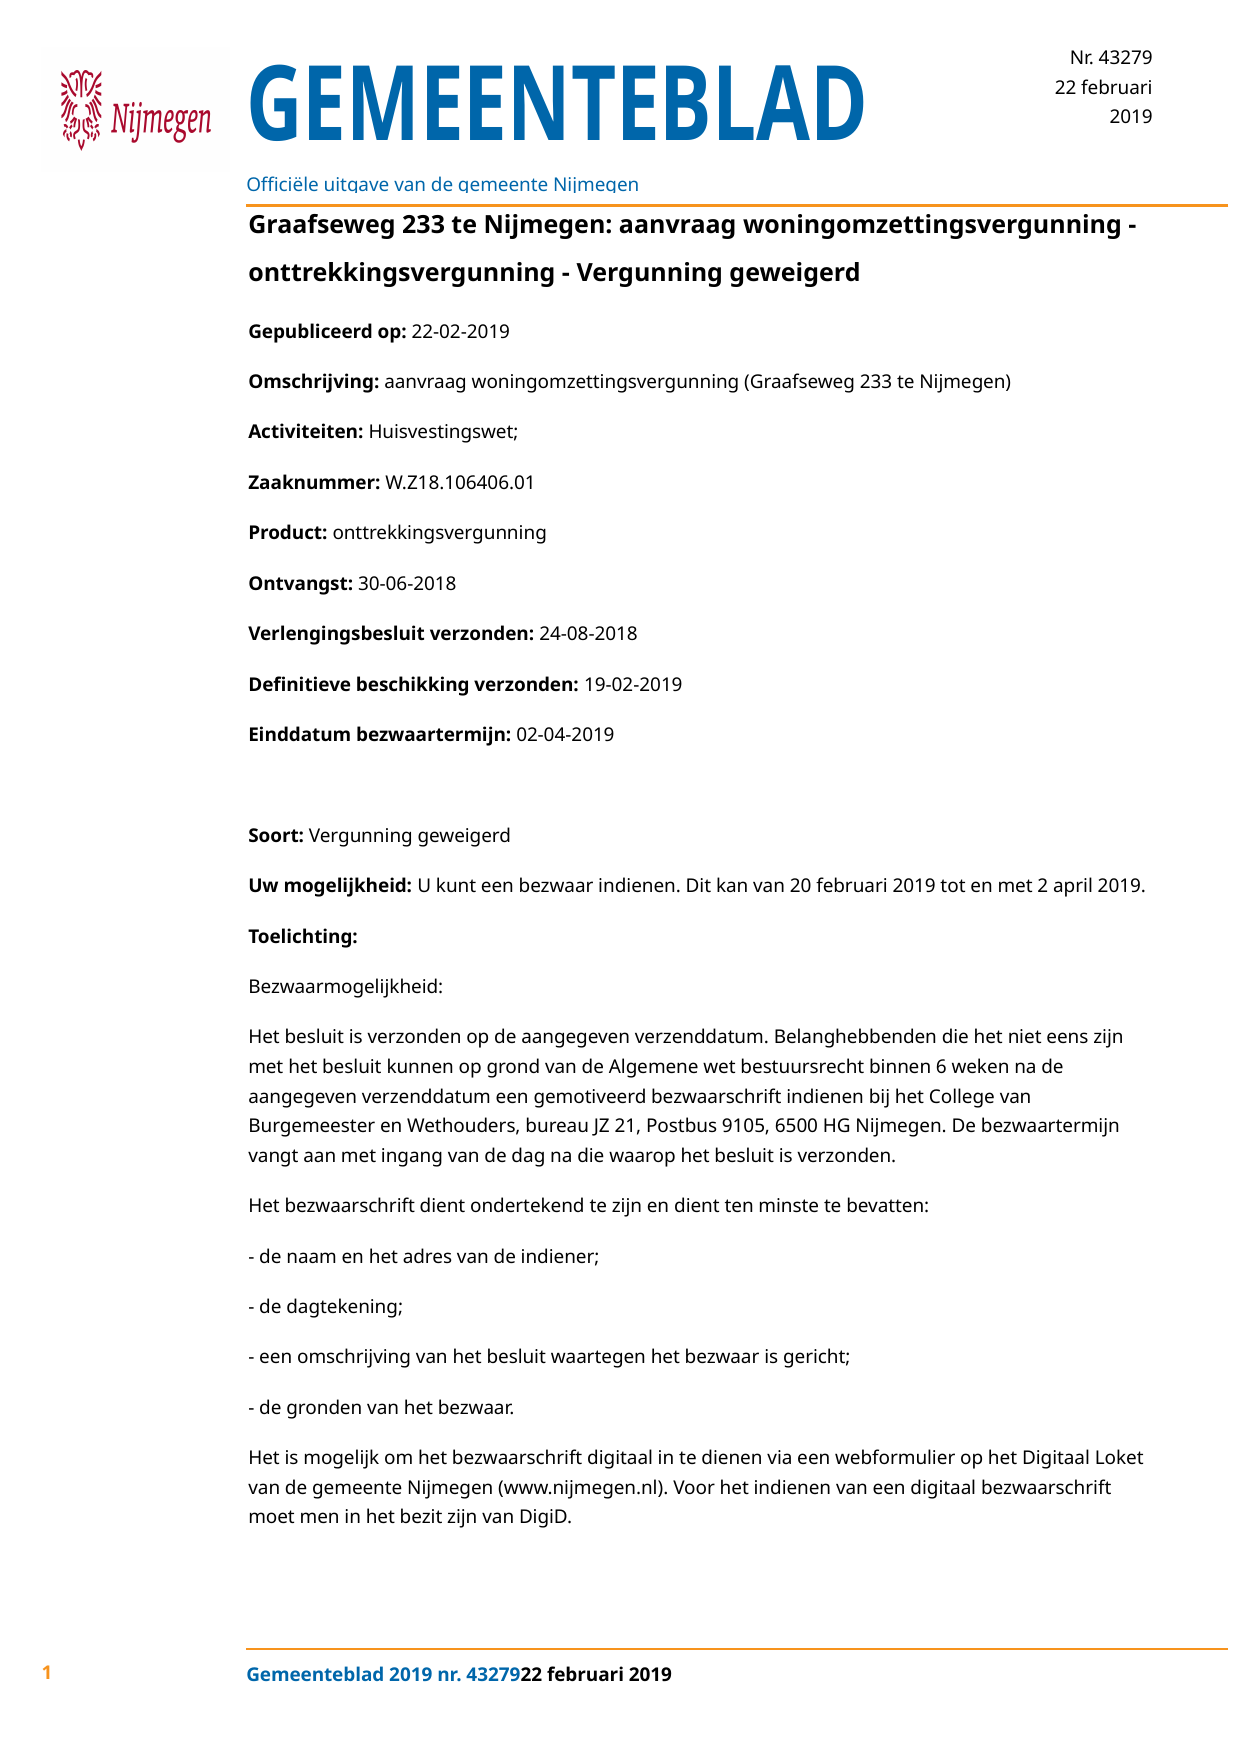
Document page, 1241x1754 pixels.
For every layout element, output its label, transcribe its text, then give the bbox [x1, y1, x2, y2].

text Ontvangst: 30-06-2018 [248, 570, 1152, 596]
text Verlengingsbesluit verzonden: 24-08-2018 [248, 620, 1152, 646]
text Zaaknummer: W.Z18.106406.01 [248, 469, 1152, 495]
text Product: onttrekkingsvergunning [248, 519, 1152, 545]
text Uw mogelijkheid: U kunt een bezwaar indienen. Dit kan van 20 februari 2019 tot en met 2 april 2019. [248, 872, 1152, 898]
text Het is mogelijk om het bezwaarschrift digitaal in te dienen via een webformulier op het Digitaal Loket van de gemeente Nijmegen (www.nijmegen.nl). Voor het indienen van een digitaal bezwaarschrift moet men in het bezit zijn van DigiD. [248, 1444, 1152, 1529]
text - de gronden van het bezwaar. [248, 1394, 1152, 1420]
text Activiteiten: Huisvestingswet; [248, 419, 1152, 444]
text Omschrijving: aanvraag woningomzettingsvergunning (Graafseweg 233 te Nijmegen) [248, 368, 1152, 394]
text - de dagtekening; [248, 1293, 1152, 1319]
text Definitieve beschikking verzonden: 19-02-2019 [248, 671, 1152, 697]
text Soort: Vergunning geweigerd [248, 822, 1152, 848]
text Toelichting: [248, 923, 1152, 949]
text Het besluit is verzonden op de aangegeven verzenddatum. Belanghebbenden die het niet eens zijn met het besluit kunnen op grond van de Algemene wet bestuursrecht binnen 6 weken na de aangegeven verzenddatum een gemotiveerd bezwaarschrift indienen bij het College van Burgemeester en Wethouders, bureau JZ 21, Postbus 9105, 6500 HG Nijmegen. De bezwaartermijn vangt aan met ingang van de dag na die waarop het besluit is verzonden. [248, 1024, 1152, 1168]
text Graafseweg 233 te Nijmegen: aanvraag woningomzettingsvergunning - onttrekkingsvergunning - Vergunning geweigerd [248, 207, 1152, 288]
text Einddatum bezwaartermijn: 02-04-2019 [248, 721, 1152, 747]
picture [41, 47, 231, 172]
text - de naam en het adres van de indiener; [248, 1243, 1152, 1269]
text Het bezwaarschrift dient ondertekend te zijn en dient ten minste te bevatten: [248, 1192, 1152, 1218]
text - een omschrijving van het besluit waartegen het bezwaar is gericht; [248, 1344, 1152, 1369]
text Gepubliceerd op: 22-02-2019 [248, 318, 1152, 344]
text Bezwaarmogelijkheid: [248, 973, 1152, 999]
